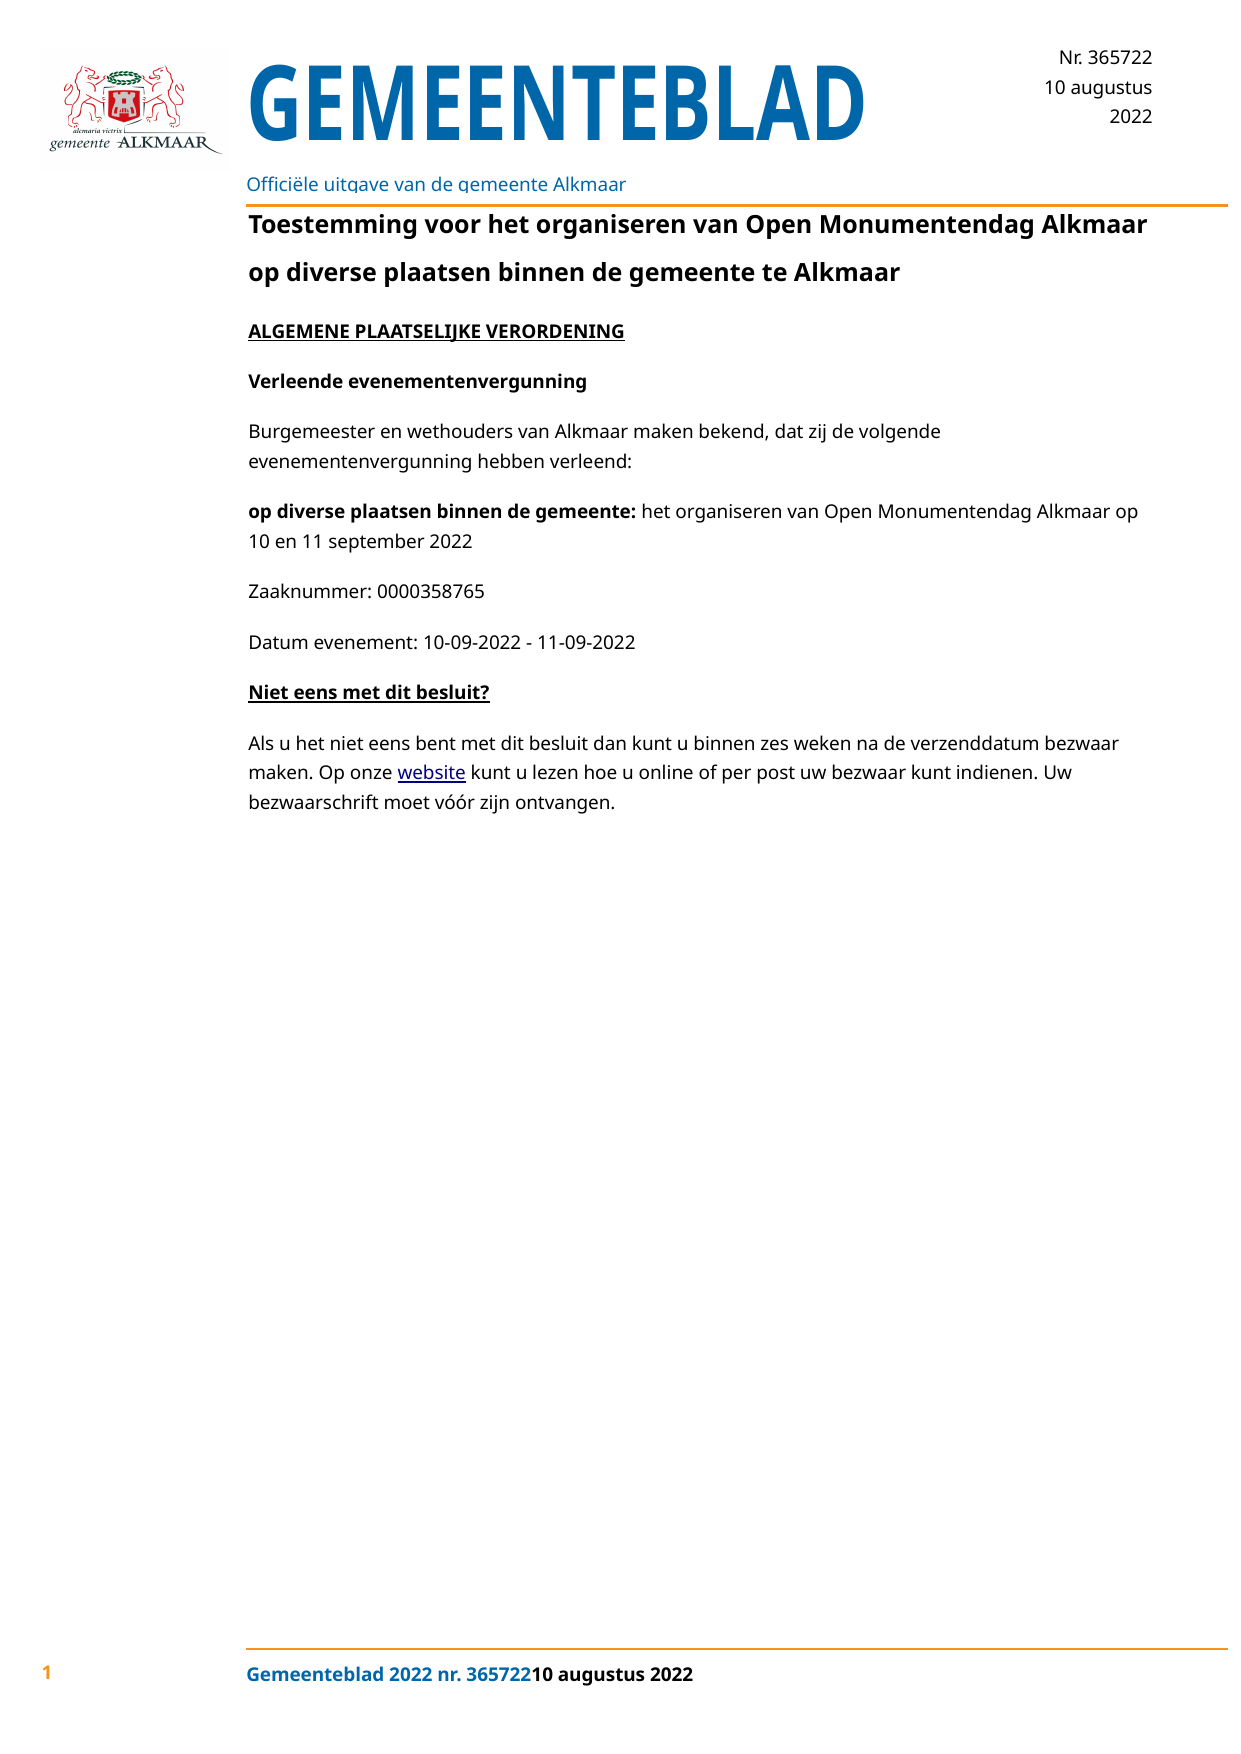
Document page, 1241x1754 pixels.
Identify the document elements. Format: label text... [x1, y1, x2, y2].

text Zaaknummer: 0000358765 [248, 579, 1152, 604]
text Datum evenement: 10-09-2022 - 11-09-2022 [248, 629, 1152, 655]
picture [41, 47, 231, 172]
text Toestemming voor het organiseren van Open Monumentendag Alkmaar op diverse plaatsen binnen de gemeente te Alkmaar [248, 207, 1152, 288]
text ALGEMENE PLAATSELIJKE VERORDENING [248, 318, 1152, 344]
text Burgemeester en wethouders van Alkmaar maken bekend, dat zij de volgende evenementenvergunning hebben verleend: [248, 419, 1152, 474]
text Niet eens met dit besluit? [248, 679, 1152, 705]
text Als u het niet eens bent met dit besluit dan kunt u binnen zes weken na de verzenddatum bezwaar maken. Op onze website kunt u lezen hoe u online of per post uw bezwaar kunt indienen. Uw bezwaarschrift moet vóór zijn ontvangen. [248, 730, 1152, 815]
text Verleende evenementenvergunning [248, 368, 1152, 394]
text op diverse plaatsen binnen de gemeente: het organiseren van Open Monumentendag Alkmaar op 10 en 11 september 2022 [248, 499, 1152, 554]
